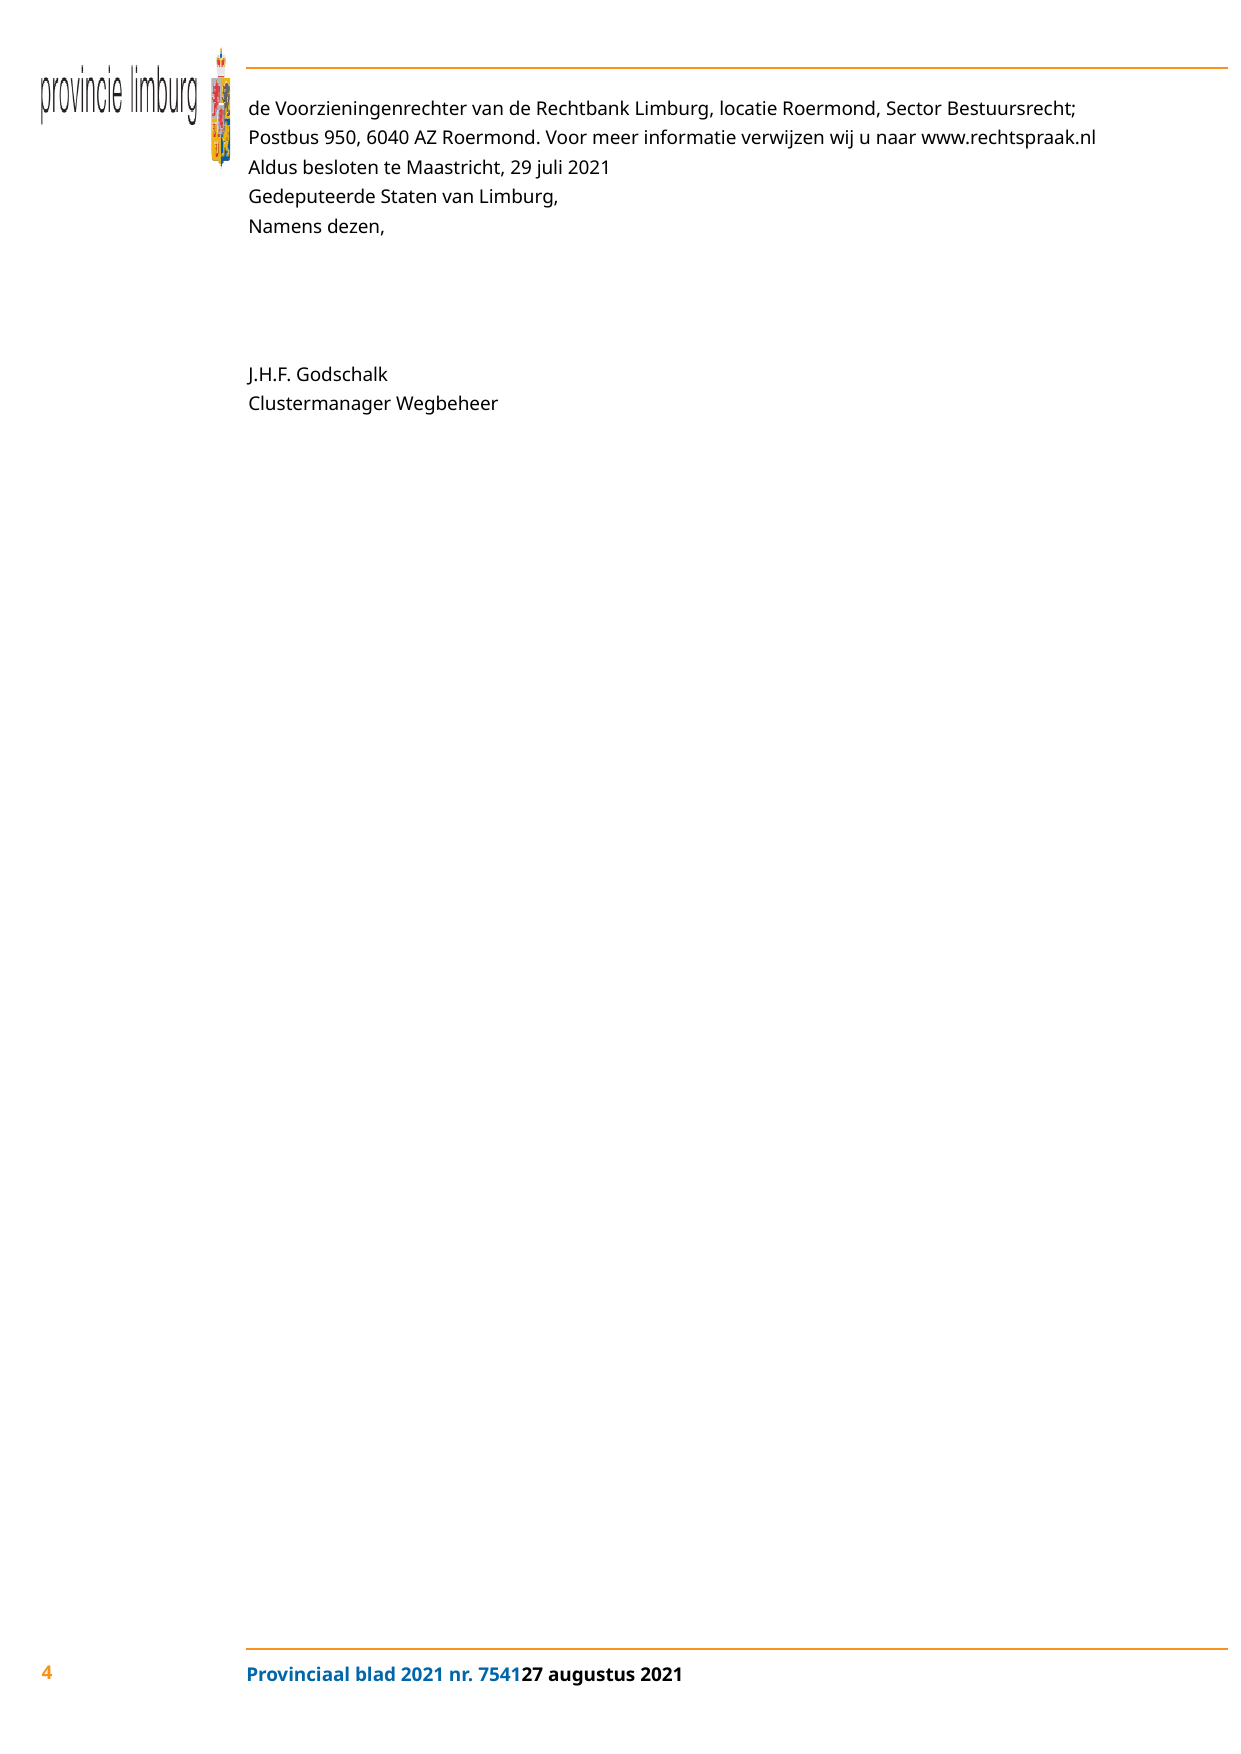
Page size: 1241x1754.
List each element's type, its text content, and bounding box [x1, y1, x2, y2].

picture [41, 47, 231, 172]
text Clustermanager Wegbeheer [248, 391, 1152, 416]
text Aldus besloten te Maastricht, 29 juli 2021 [248, 154, 1152, 180]
text de Voorzieningenrechter van de Rechtbank Limburg, locatie Roermond, Sector Bestuursrecht; Postbus 950, 6040 AZ Roermond. Voor meer informatie verwijzen wij u naar www.rechtspraak.nl [248, 95, 1152, 150]
text Namens dezen, [248, 213, 1152, 239]
text Gedeputeerde Staten van Limburg, [248, 183, 1152, 209]
text J.H.F. Godschalk [248, 361, 1152, 387]
